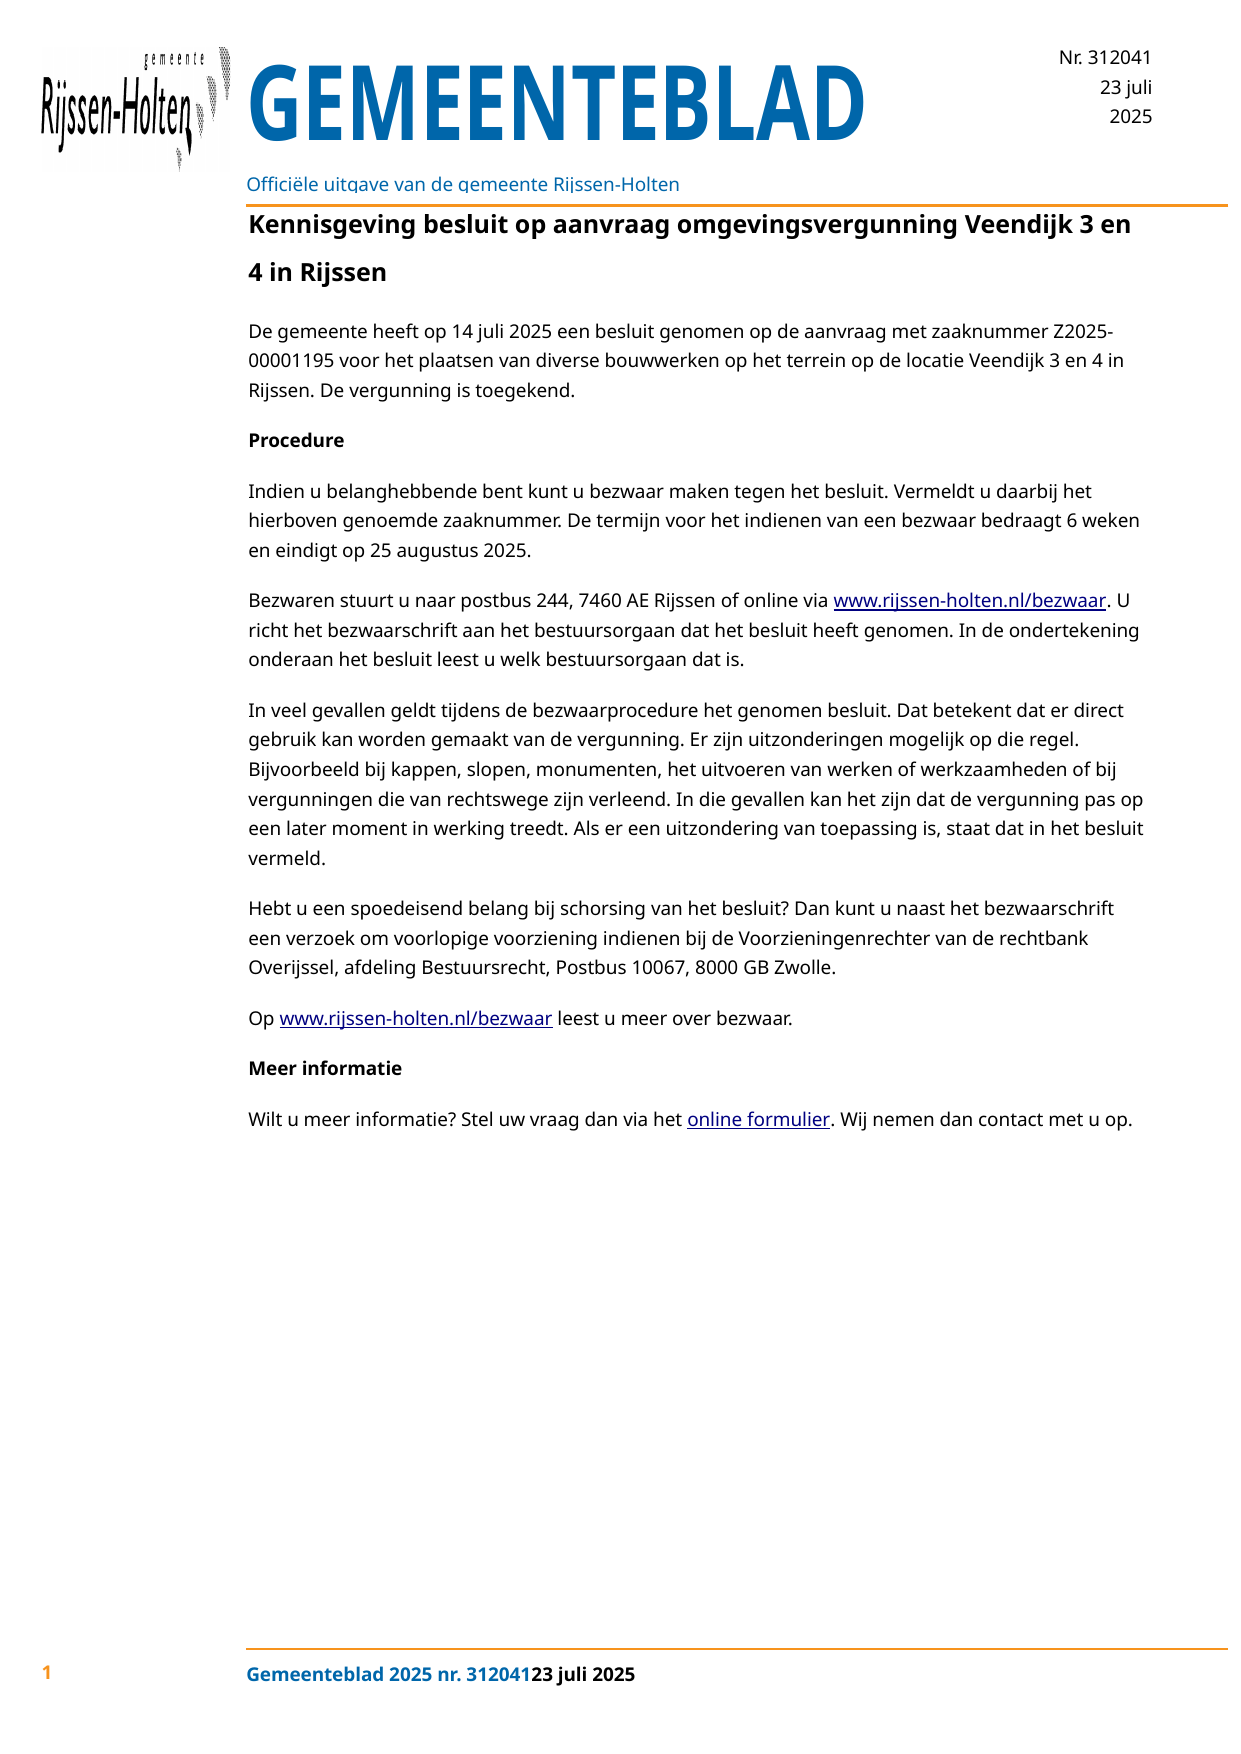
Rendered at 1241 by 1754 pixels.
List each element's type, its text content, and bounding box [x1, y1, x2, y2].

text Meer informatie [248, 1055, 1152, 1081]
text Indien u belanghebbende bent kunt u bezwaar maken tegen het besluit. Vermeldt u daarbij het hierboven genoemde zaaknummer. De termijn voor het indienen van een bezwaar bedraagt 6 weken en eindigt op 25 augustus 2025. [248, 478, 1152, 563]
text Kennisgeving besluit op aanvraag omgevingsvergunning Veendijk 3 en 4 in Rijssen [248, 207, 1152, 288]
text Bezwaren stuurt u naar postbus 244, 7460 AE Rijssen of online via www.rijssen-holten.nl/bezwaar. U richt het bezwaarschrift aan het bestuursorgaan dat het besluit heeft genomen. In de ondertekening onderaan het besluit leest u welk bestuursorgaan dat is. [248, 587, 1152, 672]
text De gemeente heeft op 14 juli 2025 een besluit genomen op de aanvraag met zaaknummer Z2025-00001195 voor het plaatsen van diverse bouwwerken op het terrein op de locatie Veendijk 3 en 4 in Rijssen. De vergunning is toegekend. [248, 318, 1152, 403]
text In veel gevallen geldt tijdens de bezwaarprocedure het genomen besluit. Dat betekent dat er direct gebruik kan worden gemaakt van de vergunning. Er zijn uitzonderingen mogelijk op die regel. Bijvoorbeeld bij kappen, slopen, monumenten, het uitvoeren van werken of werkzaamheden of bij vergunningen die van rechtswege zijn verleend. In die gevallen kan het zijn dat de vergunning pas op een later moment in werking treedt. Als er een uitzondering van toepassing is, staat dat in het besluit vermeld. [248, 697, 1152, 871]
text Procedure [248, 427, 1152, 453]
picture [41, 47, 231, 172]
text Op www.rijssen-holten.nl/bezwaar leest u meer over bezwaar. [248, 1005, 1152, 1031]
text Wilt u meer informatie? Stel uw vraag dan via het online formulier. Wij nemen dan contact met u op. [248, 1106, 1152, 1132]
text Hebt u een spoedeisend belang bij schorsing van het besluit? Dan kunt u naast het bezwaarschrift een verzoek om voorlopige voorziening indienen bij de Voorzieningenrechter van de rechtbank Overijssel, afdeling Bestuursrecht, Postbus 10067, 8000 GB Zwolle. [248, 895, 1152, 980]
